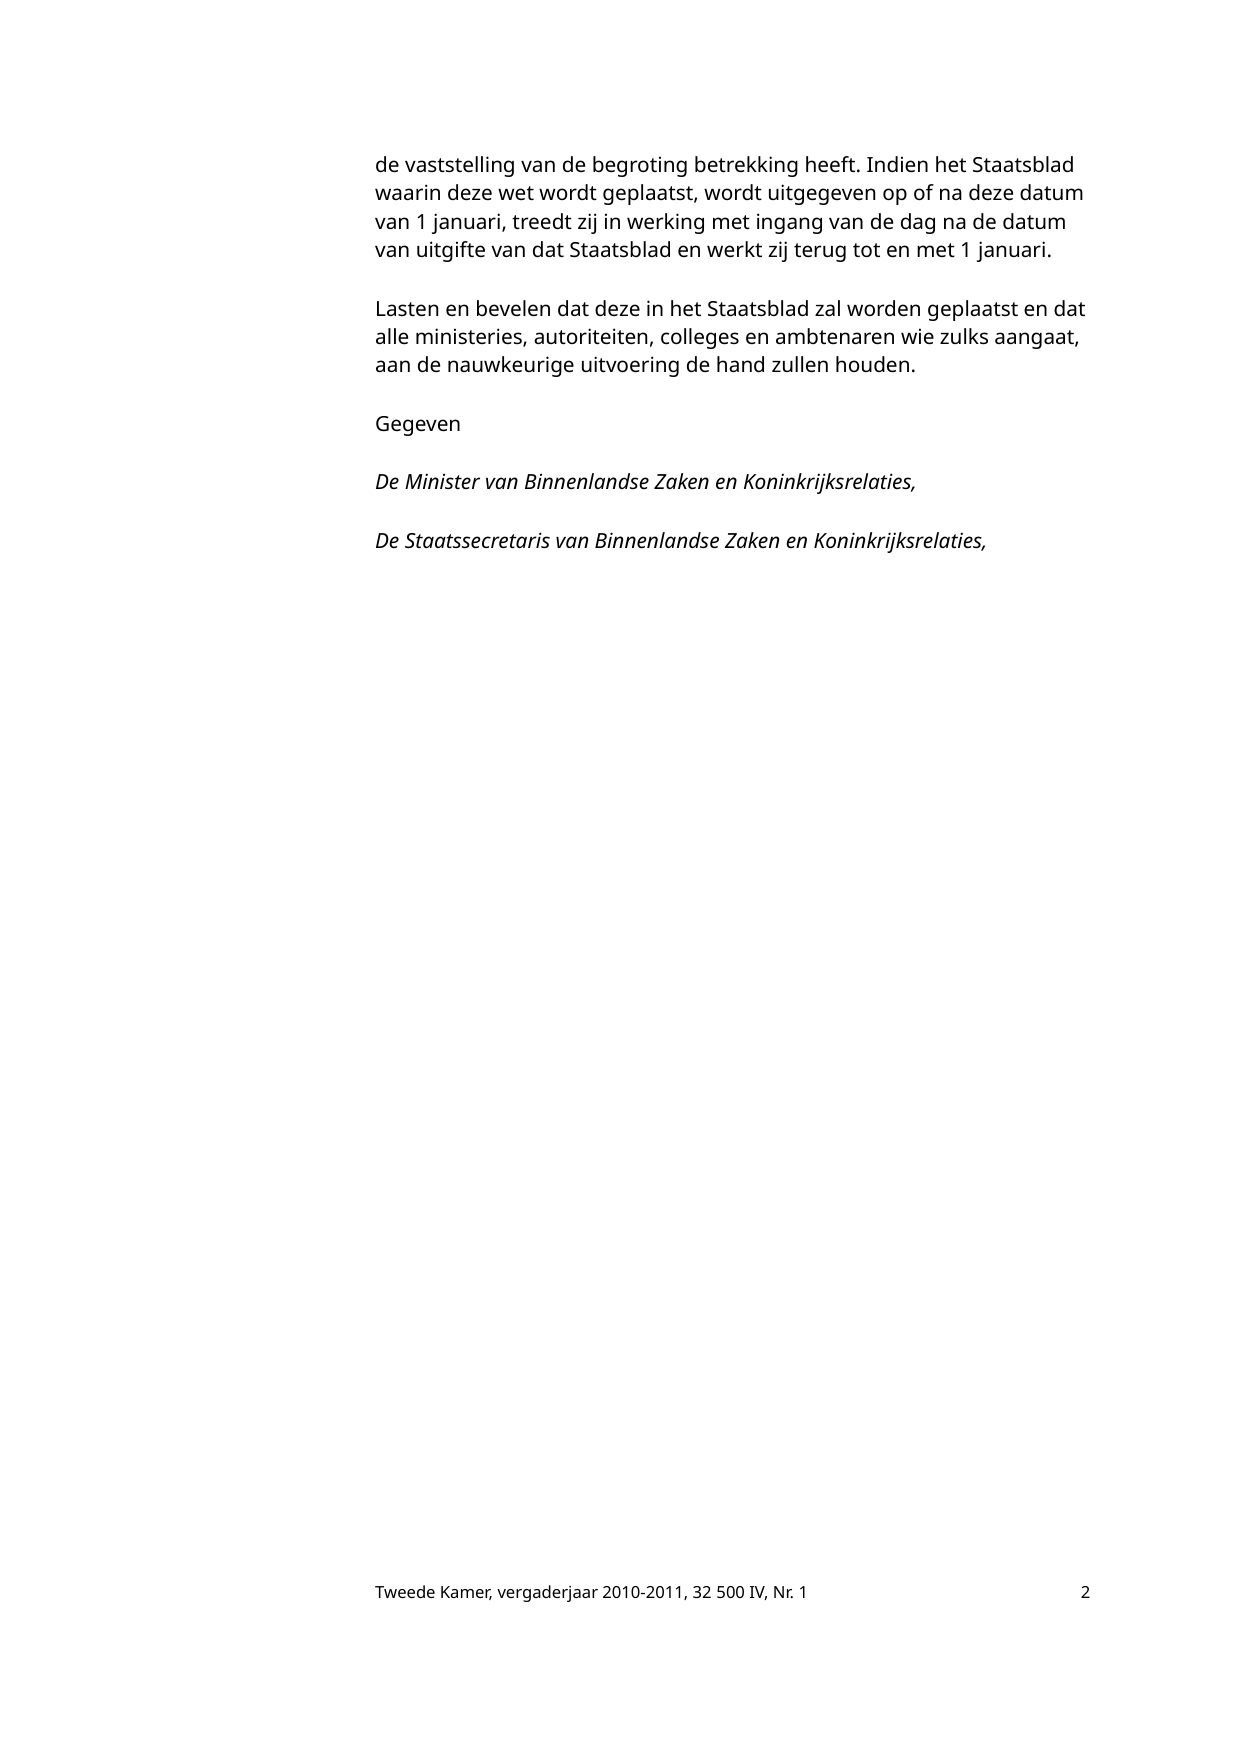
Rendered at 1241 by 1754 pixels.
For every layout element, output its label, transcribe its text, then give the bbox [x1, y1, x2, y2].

text de vaststelling van de begroting betrekking heeft. Indien het Staatsblad waarin deze wet wordt geplaatst, wordt uitgegeven op of na deze datum van 1 januari, treedt zij in werking met ingang van de dag na de datum van uitgifte van dat Staatsblad en werkt zij terug tot en met 1 januari. [375, 150, 1090, 264]
text De Minister van Binnenlandse Zaken en Koninkrijksrelaties, [375, 467, 1090, 496]
text De Staatssecretaris van Binnenlandse Zaken en Koninkrijksrelaties, [375, 526, 1090, 554]
text Gegeven [375, 409, 1090, 437]
text Lasten en bevelen dat deze in het Staatsblad zal worden geplaatst en dat alle ministeries, autoriteiten, colleges en ambtenaren wie zulks aangaat, aan de nauwkeurige uitvoering de hand zullen houden. [375, 294, 1090, 379]
